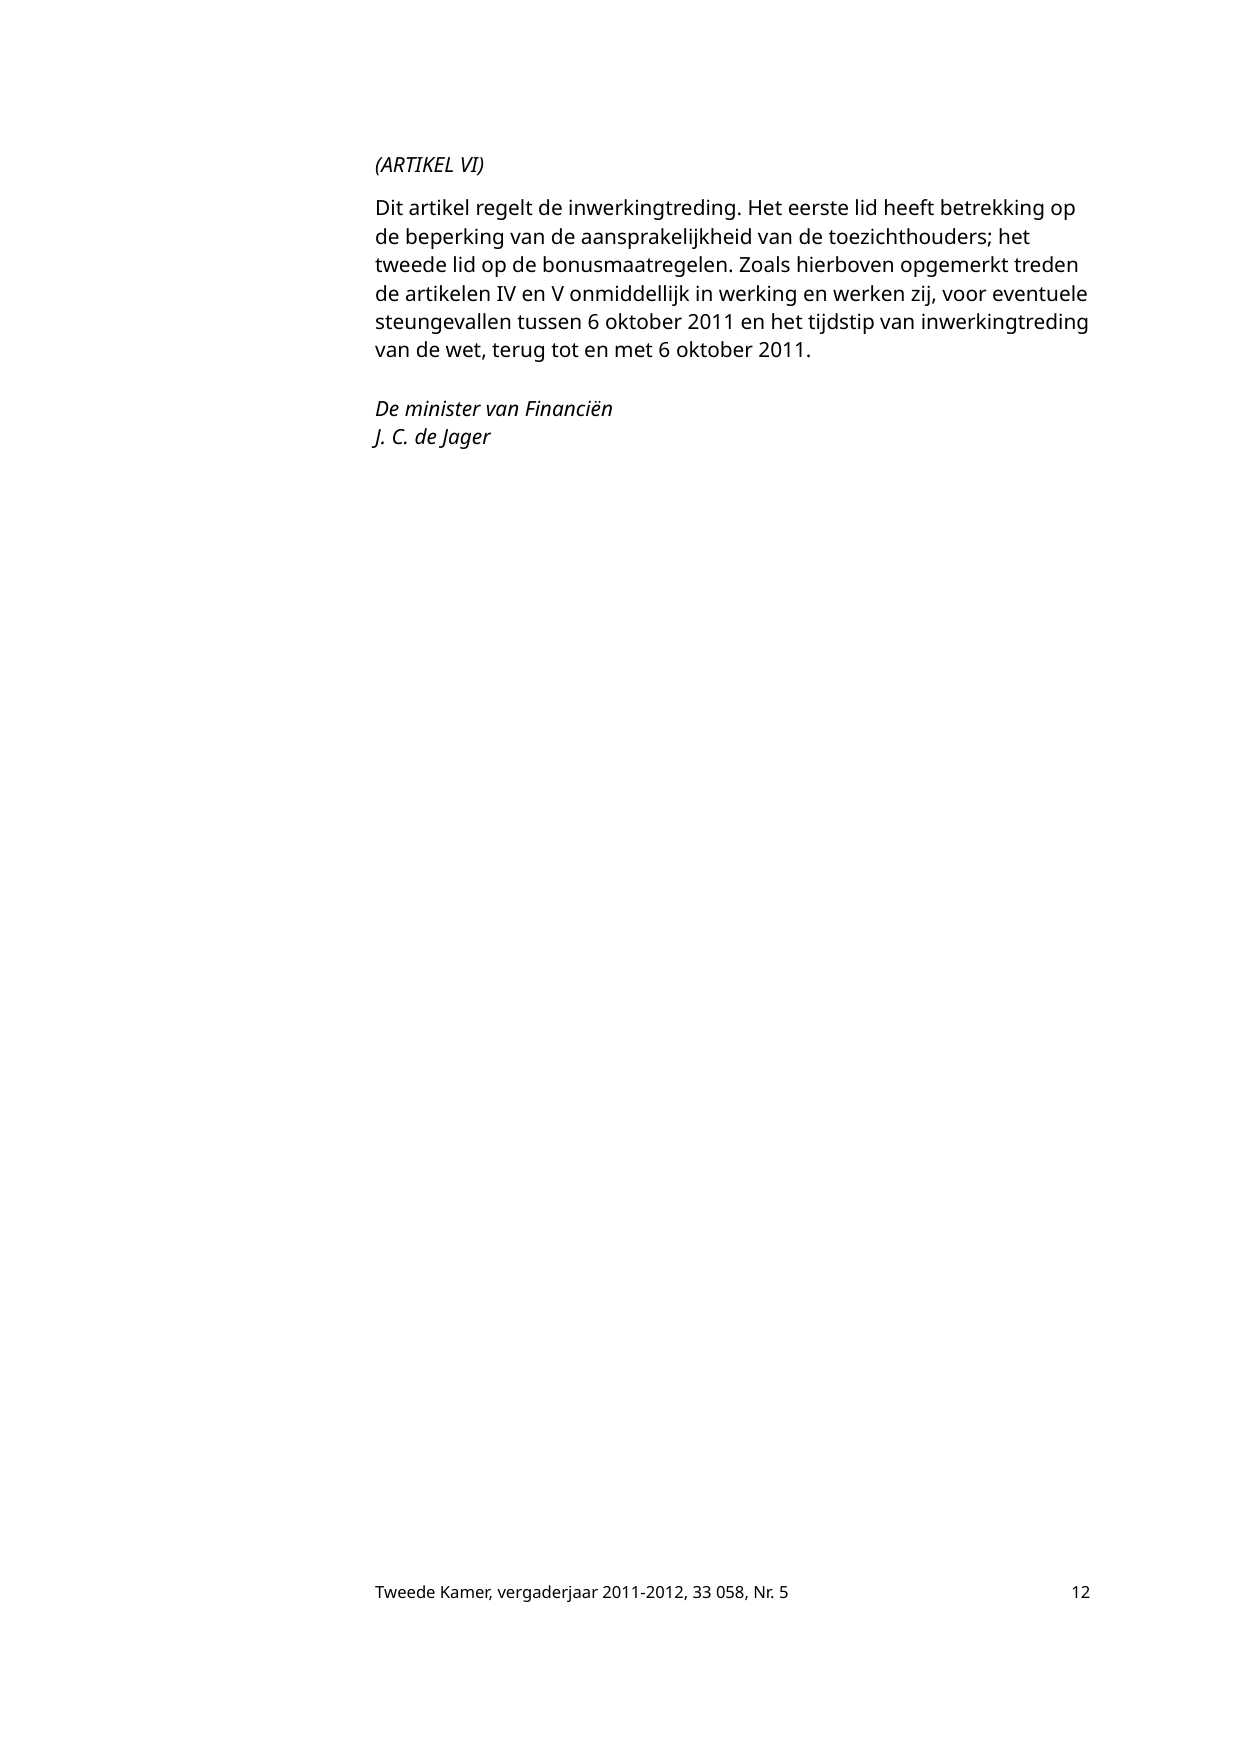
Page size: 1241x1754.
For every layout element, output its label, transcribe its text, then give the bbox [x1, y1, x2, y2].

text De minister van Financiën [375, 394, 1090, 422]
text J. C. de Jager [375, 422, 1090, 451]
text Dit artikel regelt de inwerkingtreding. Het eerste lid heeft betrekking op de beperking van de aansprakelijkheid van de toezichthouders; het tweede lid op de bonusmaatregelen. Zoals hierboven opgemerkt treden de artikelen IV en V onmiddellijk in werking en werken zij, voor eventuele steungevallen tussen 6 oktober 2011 en het tijdstip van inwerkingtreding van de wet, terug tot en met 6 oktober 2011. [375, 193, 1090, 364]
text (ARTIKEL VI) [375, 150, 1090, 178]
